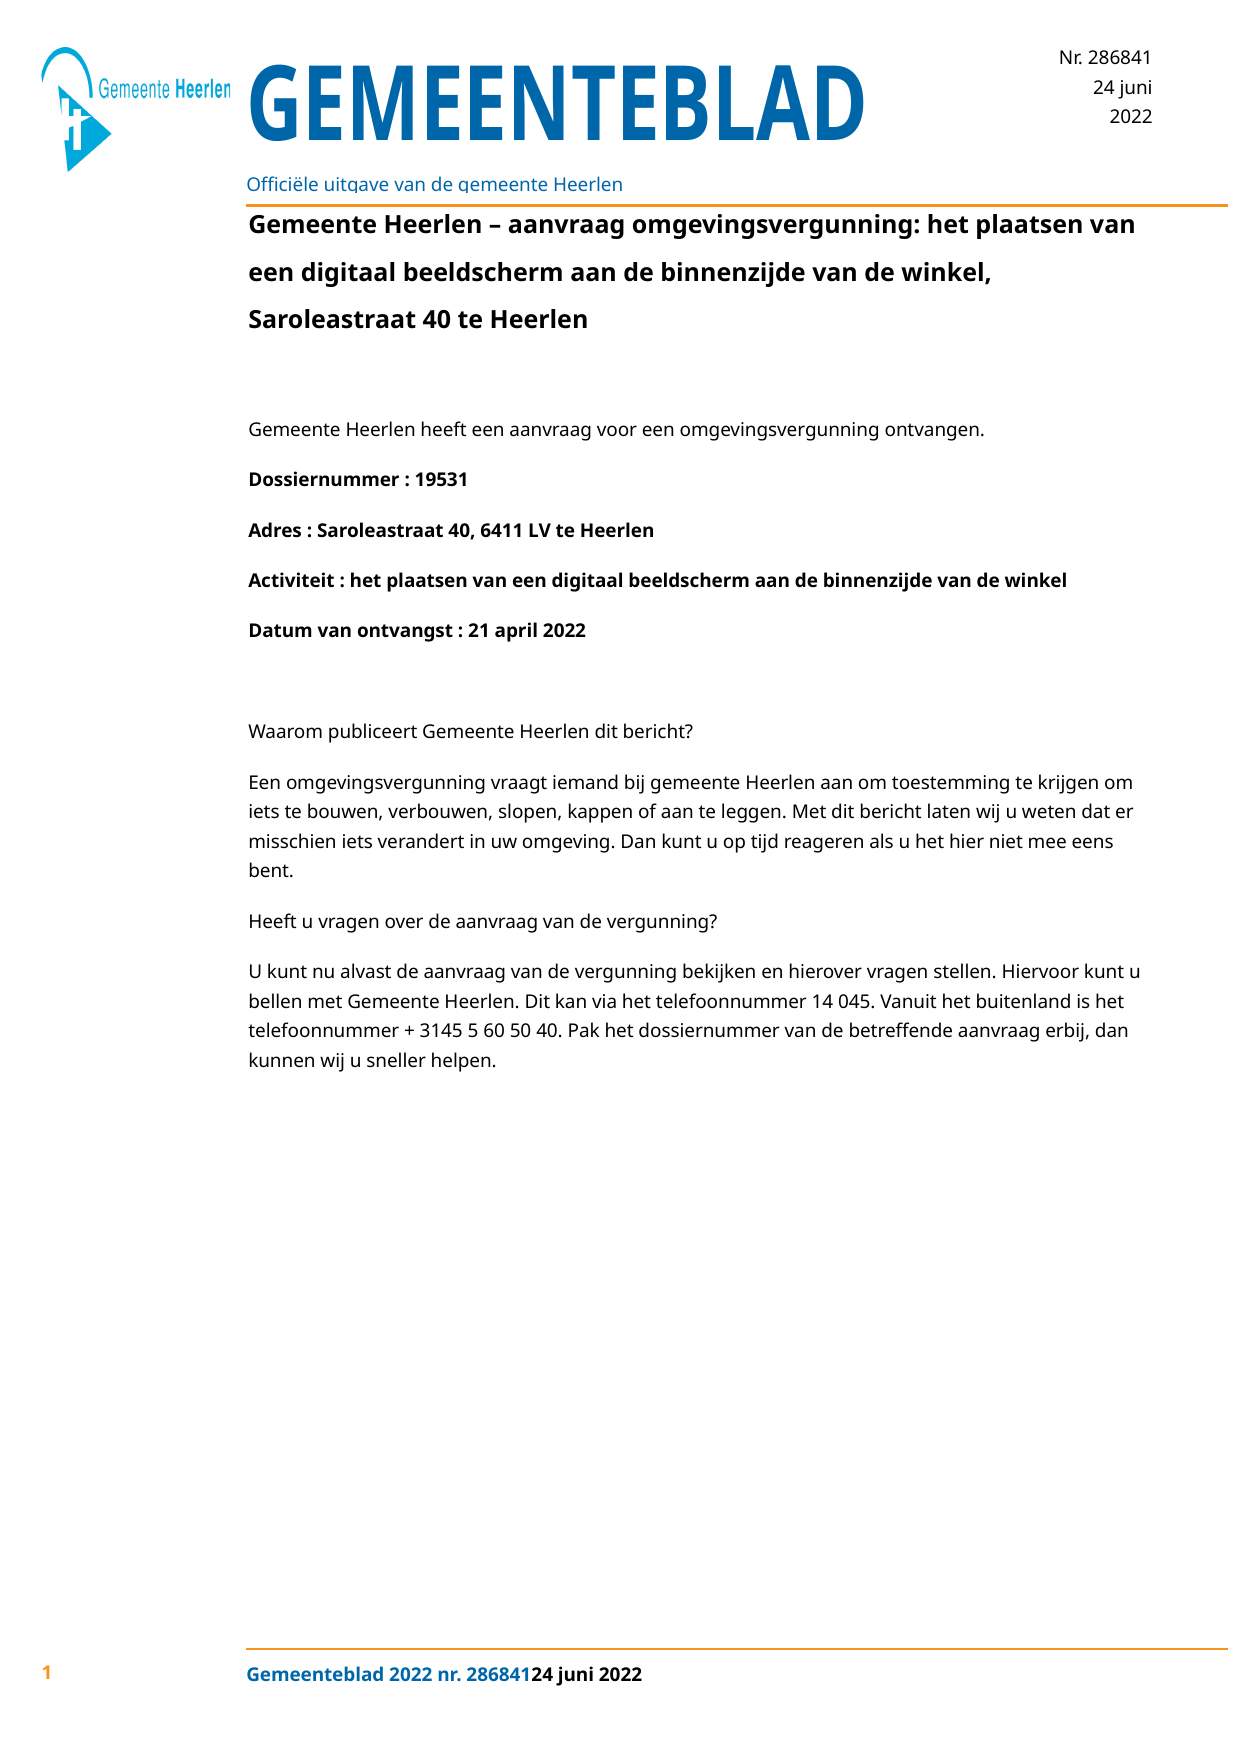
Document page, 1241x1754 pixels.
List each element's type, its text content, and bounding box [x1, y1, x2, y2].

picture [41, 47, 59, 70]
text Waarom publiceert Gemeente Heerlen dit bericht? [248, 718, 1152, 744]
text Dossiernummer : 19531 [248, 466, 1152, 492]
text Heeft u vragen over de aanvraag van de vergunning? [248, 908, 1152, 934]
text Activiteit : het plaatsen van een digitaal beeldscherm aan de binnenzijde van de winkel [248, 567, 1152, 593]
text U kunt nu alvast de aanvraag van de vergunning bekijken en hierover vragen stellen. Hiervoor kunt u bellen met Gemeente Heerlen. Dit kan via het telefoonnummer 14 045. Vanuit het buitenland is het telefoonnummer + 3145 5 60 50 40. Pak het dossiernummer van de betreffende aanvraag erbij, dan kunnen wij u sneller helpen. [248, 958, 1152, 1073]
text Gemeente Heerlen – aanvraag omgevingsvergunning: het plaatsen van een digitaal beeldscherm aan de binnenzijde van de winkel, Saroleastraat 40 te Heerlen [248, 207, 1152, 336]
text Een omgevingsvergunning vraagt iemand bij gemeente Heerlen aan om toestemming te krijgen om iets te bouwen, verbouwen, slopen, kappen of aan te leggen. Met dit bericht laten wij u weten dat er misschien iets verandert in uw omgeving. Dan kunt u op tijd reageren als u het hier niet mee eens bent. [248, 769, 1152, 883]
text Gemeente Heerlen heeft een aanvraag voor een omgevingsvergunning ontvangen. [248, 416, 1152, 442]
picture [41, 47, 231, 172]
text Datum van ontvangst : 21 april 2022 [248, 618, 1152, 643]
text Adres : Saroleastraat 40, 6411 LV te Heerlen [248, 517, 1152, 542]
